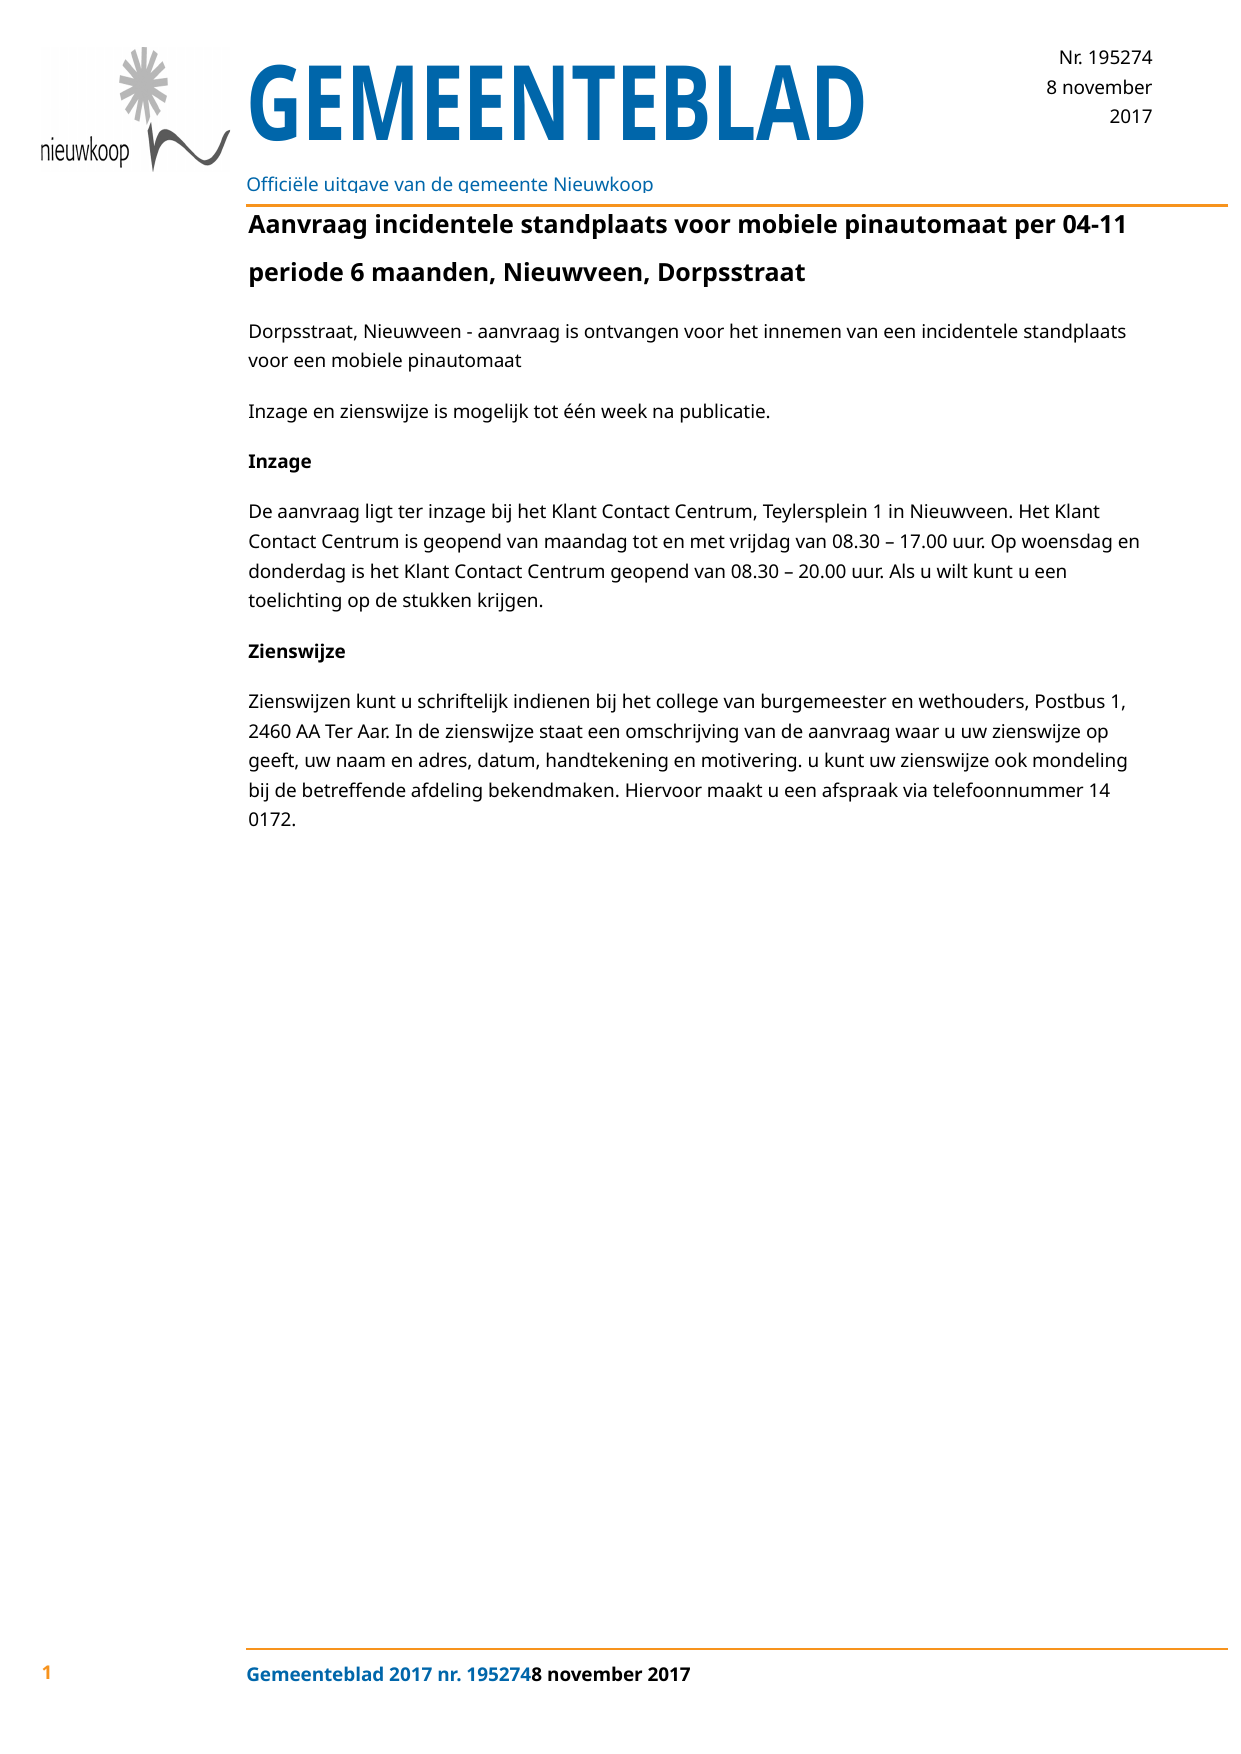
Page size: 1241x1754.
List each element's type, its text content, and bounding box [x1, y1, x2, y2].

text Zienswijzen kunt u schriftelijk indienen bij het college van burgemeester en wethouders, Postbus 1, 2460 AA Ter Aar. In de zienswijze staat een omschrijving van de aanvraag waar u uw zienswijze op geeft, uw naam en adres, datum, handtekening en motivering. u kunt uw zienswijze ook mondeling bij de betreffende afdeling bekendmaken. Hiervoor maakt u een afspraak via telefoonnummer 14 0172. [248, 688, 1152, 832]
text De aanvraag ligt ter inzage bij het Klant Contact Centrum, Teylersplein 1 in Nieuwveen. Het Klant Contact Centrum is geopend van maandag tot en met vrijdag van 08.30 – 17.00 uur. Op woensdag en donderdag is het Klant Contact Centrum geopend van 08.30 – 20.00 uur. Als u wilt kunt u een toelichting op de stukken krijgen. [248, 499, 1152, 613]
text Dorpsstraat, Nieuwveen - aanvraag is ontvangen voor het innemen van een incidentele standplaats voor een mobiele pinautomaat [248, 318, 1152, 373]
text Aanvraag incidentele standplaats voor mobiele pinautomaat per 04-11 periode 6 maanden, Nieuwveen, Dorpsstraat [248, 207, 1152, 288]
text Inzage [248, 448, 1152, 474]
text Inzage en zienswijze is mogelijk tot één week na publicatie. [248, 398, 1152, 424]
picture [41, 47, 231, 172]
text Zienswijze [248, 638, 1152, 664]
